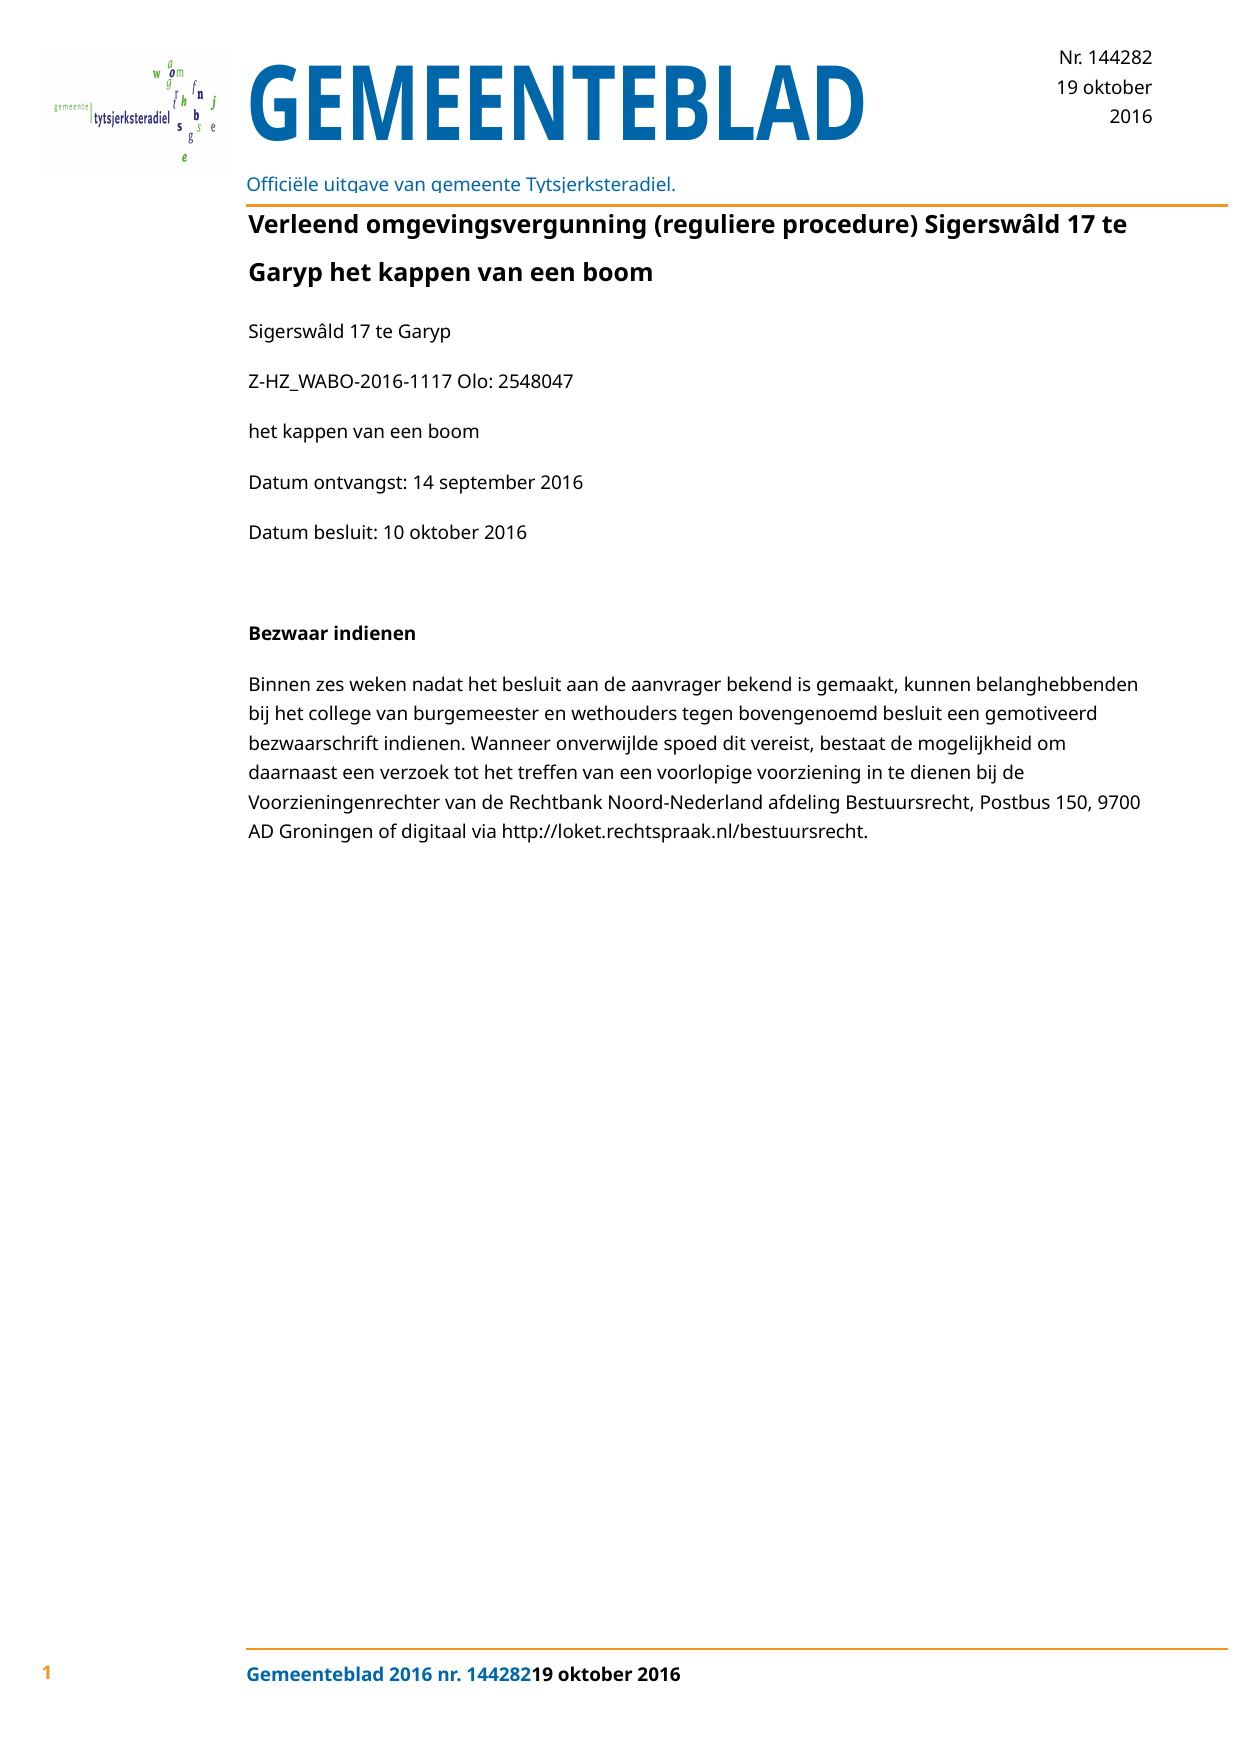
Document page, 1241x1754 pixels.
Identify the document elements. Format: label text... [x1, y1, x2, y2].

picture [41, 47, 231, 172]
text Binnen zes weken nadat het besluit aan de aanvrager bekend is gemaakt, kunnen belanghebbenden bij het college van burgemeester en wethouders tegen bovengenoemd besluit een gemotiveerd bezwaarschrift indienen. Wanneer onverwijlde spoed dit vereist, bestaat de mogelijkheid om daarnaast een verzoek tot het treffen van een voorlopige voorziening in te dienen bij de Voorzieningenrechter van de Rechtbank Noord-Nederland afdeling Bestuursrecht, Postbus 150, 9700 AD Groningen of digitaal via http://loket.rechtspraak.nl/bestuursrecht. [248, 671, 1152, 844]
text Z-HZ_WABO-2016-1117 Olo: 2548047 [248, 368, 1152, 394]
text Datum besluit: 10 oktober 2016 [248, 519, 1152, 545]
text Bezwaar indienen [248, 620, 1152, 646]
text het kappen van een boom [248, 419, 1152, 444]
text Sigerswâld 17 te Garyp [248, 318, 1152, 344]
text Verleend omgevingsvergunning (reguliere procedure) Sigerswâld 17 te Garyp het kappen van een boom [248, 207, 1152, 288]
text Datum ontvangst: 14 september 2016 [248, 469, 1152, 495]
